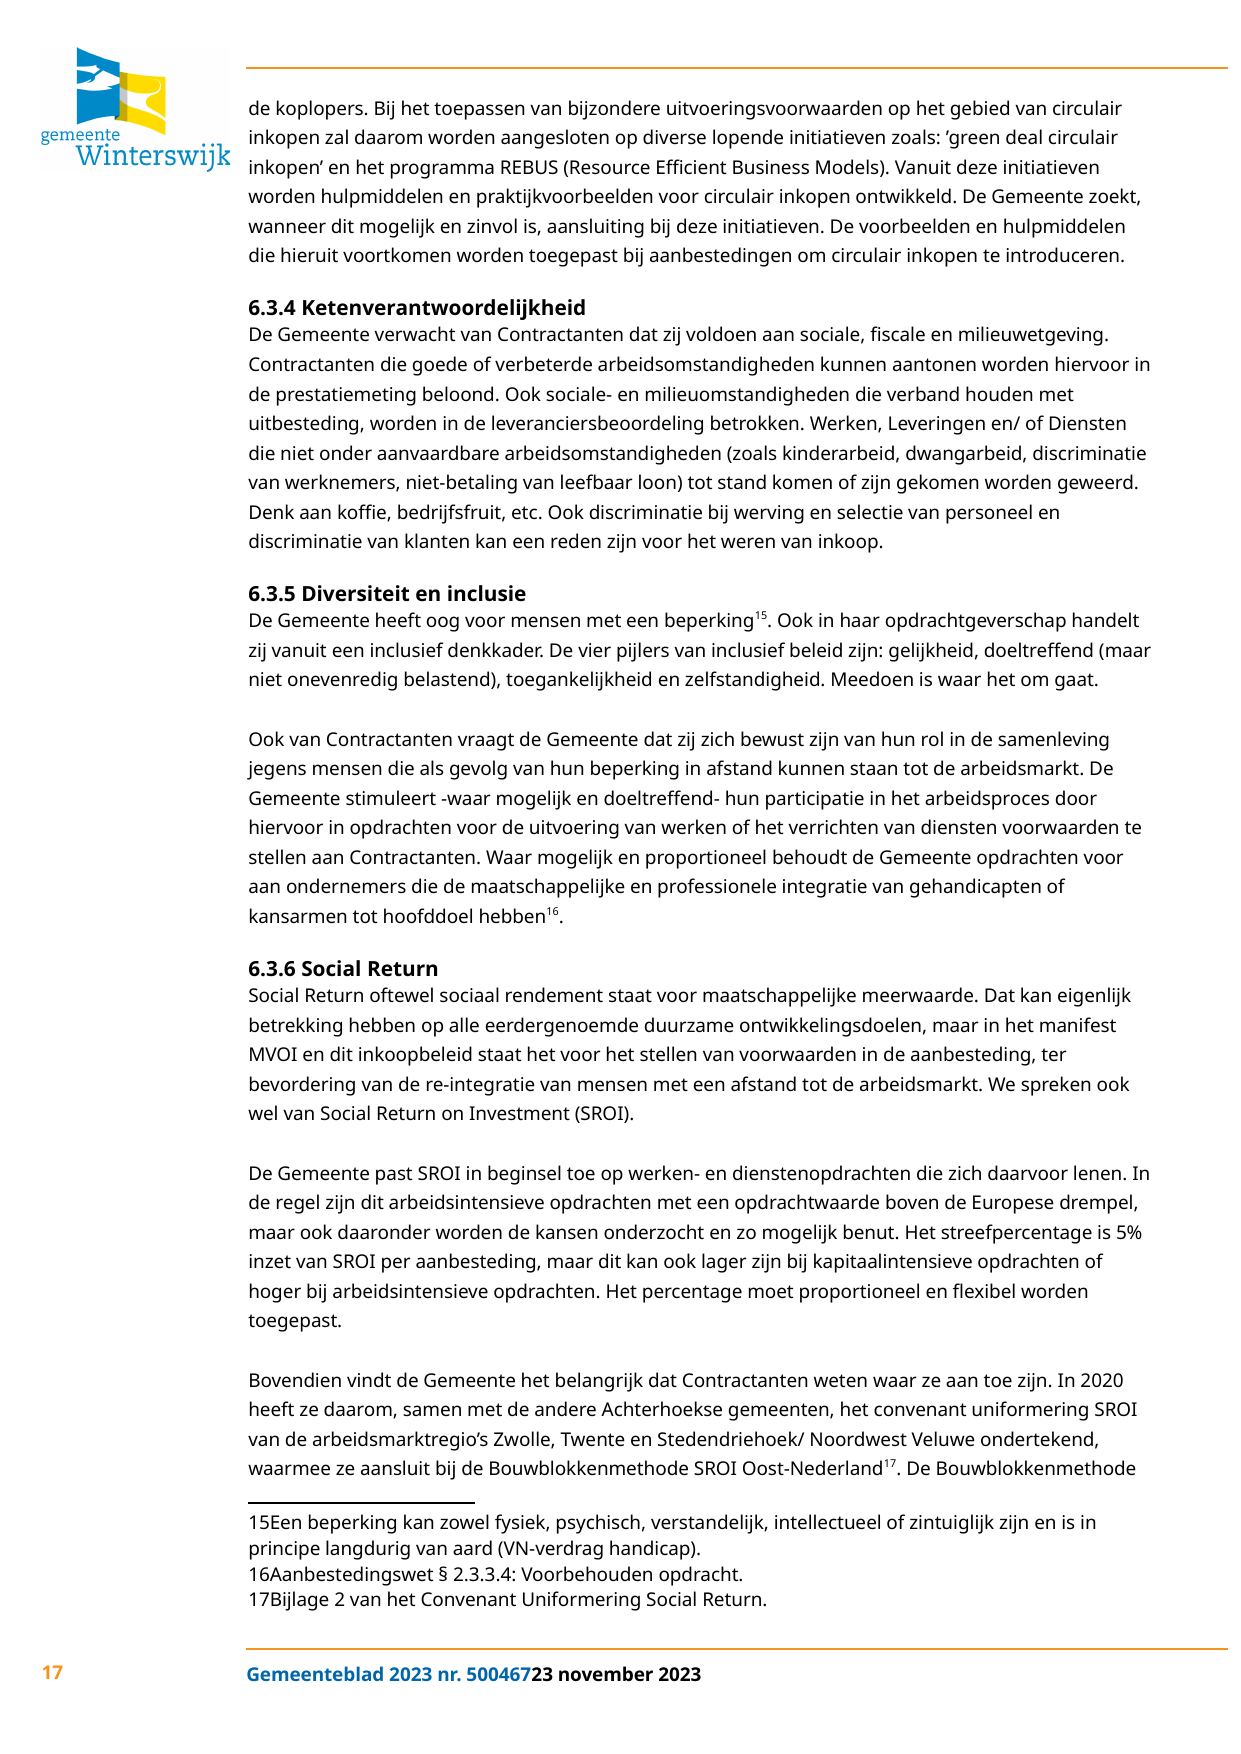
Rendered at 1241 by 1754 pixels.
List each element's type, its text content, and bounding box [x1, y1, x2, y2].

text 6.3.4 Ketenverantwoordelijkheid [248, 293, 1152, 322]
text Aanbestedingswet § 2.3.3.4: Voorbehouden opdracht. [248, 1561, 1152, 1586]
text 6.3.5 Diversiteit en inclusie [248, 579, 1152, 607]
text De Gemeente past SROI in beginsel toe op werken- en dienstenopdrachten die zich daarvoor lenen. In de regel zijn dit arbeidsintensieve opdrachten met een opdrachtwaarde boven de Europese drempel, maar ook daaronder worden de kansen onderzocht en zo mogelijk benut. Het streefpercentage is 5% inzet van SROI per aanbesteding, maar dit kan ook lager zijn bij kapitaalintensieve opdrachten of hoger bij arbeidsintensieve opdrachten. Het percentage moet proportioneel en flexibel worden toegepast. [248, 1160, 1152, 1333]
text De Gemeente heeft oog voor mensen met een beperking. Ook in haar opdrachtgeverschap handelt zij vanuit een inclusief denkkader. De vier pijlers van inclusief beleid zijn: gelijkheid, doeltreffend (maar niet onevenredig belastend), toegankelijkheid en zelfstandigheid. Meedoen is waar het om gaat. [248, 607, 1152, 692]
picture [225, 153, 231, 162]
text de koplopers. Bij het toepassen van bijzondere uitvoeringsvoorwaarden op het gebied van circulair inkopen zal daarom worden aangesloten op diverse lopende initiatieven zoals: ’green deal circulair inkopen’ en het programma REBUS (Resource Efficient Business Models). Vanuit deze initiatieven worden hulpmiddelen en praktijkvoorbeelden voor circulair inkopen ontwikkeld. De Gemeente zoekt, wanneer dit mogelijk en zinvol is, aansluiting bij deze initiatieven. De voorbeelden en hulpmiddelen die hieruit voortkomen worden toegepast bij aanbestedingen om circulair inkopen te introduceren. [248, 95, 1152, 268]
text Bovendien vindt de Gemeente het belangrijk dat Contractanten weten waar ze aan toe zijn. In 2020 heeft ze daarom, samen met de andere Achterhoekse gemeenten, het convenant uniformering SROI van de arbeidsmarktregio’s Zwolle, Twente en Stedendriehoek/ Noordwest Veluwe ondertekend, waarmee ze aansluit bij de Bouwblokkenmethode SROI Oost-Nederland. De Bouwblokkenmethode [248, 1367, 1152, 1481]
text Social Return oftewel sociaal rendement staat voor maatschappelijke meerwaarde. Dat kan eigenlijk betrekking hebben op alle eerdergenoemde duurzame ontwikkelingsdoelen, maar in het manifest MVOI en dit inkoopbeleid staat het voor het stellen van voorwaarden in de aanbesteding, ter bevordering van de re-integratie van mensen met een afstand tot de arbeidsmarkt. We spreken ook wel van Social Return on Investment (SROI). [248, 982, 1152, 1126]
text Bijlage 2 van het Convenant Uniformering Social Return. [248, 1586, 1152, 1612]
text Een beperking kan zowel fysiek, psychisch, verstandelijk, intellectueel of zintuiglijk zijn en is in principe langdurig van aard (VN-verdrag handicap). [248, 1509, 1152, 1561]
text 6.3.6 Social Return [248, 954, 1152, 982]
text De Gemeente verwacht van Contractanten dat zij voldoen aan sociale, fiscale en milieuwetgeving. Contractanten die goede of verbeterde arbeidsomstandigheden kunnen aantonen worden hiervoor in de prestatiemeting beloond. Ook sociale- en milieuomstandigheden die verband houden met uitbesteding, worden in de leveranciersbeoordeling betrokken. Werken, Leveringen en/ of Diensten die niet onder aanvaardbare arbeidsomstandigheden (zoals kinderarbeid, dwangarbeid, discriminatie van werknemers, niet-betaling van leefbaar loon) tot stand komen of zijn gekomen worden geweerd. Denk aan koffie, bedrijfsfruit, etc. Ook discriminatie bij werving en selectie van personeel en discriminatie van klanten kan een reden zijn voor het weren van inkoop. [248, 322, 1152, 554]
text Ook van Contractanten vraagt de Gemeente dat zij zich bewust zijn van hun rol in de samenleving jegens mensen die als gevolg van hun beperking in afstand kunnen staan tot de arbeidsmarkt. De Gemeente stimuleert -waar mogelijk en doeltreffend- hun participatie in het arbeidsproces door hiervoor in opdrachten voor de uitvoering van werken of het verrichten van diensten voorwaarden te stellen aan Contractanten. Waar mogelijk en proportioneel behoudt de Gemeente opdrachten voor aan ondernemers die de maatschappelijke en professionele integratie van gehandicapten of kansarmen tot hoofddoel hebben. [248, 726, 1152, 929]
picture [41, 47, 231, 172]
